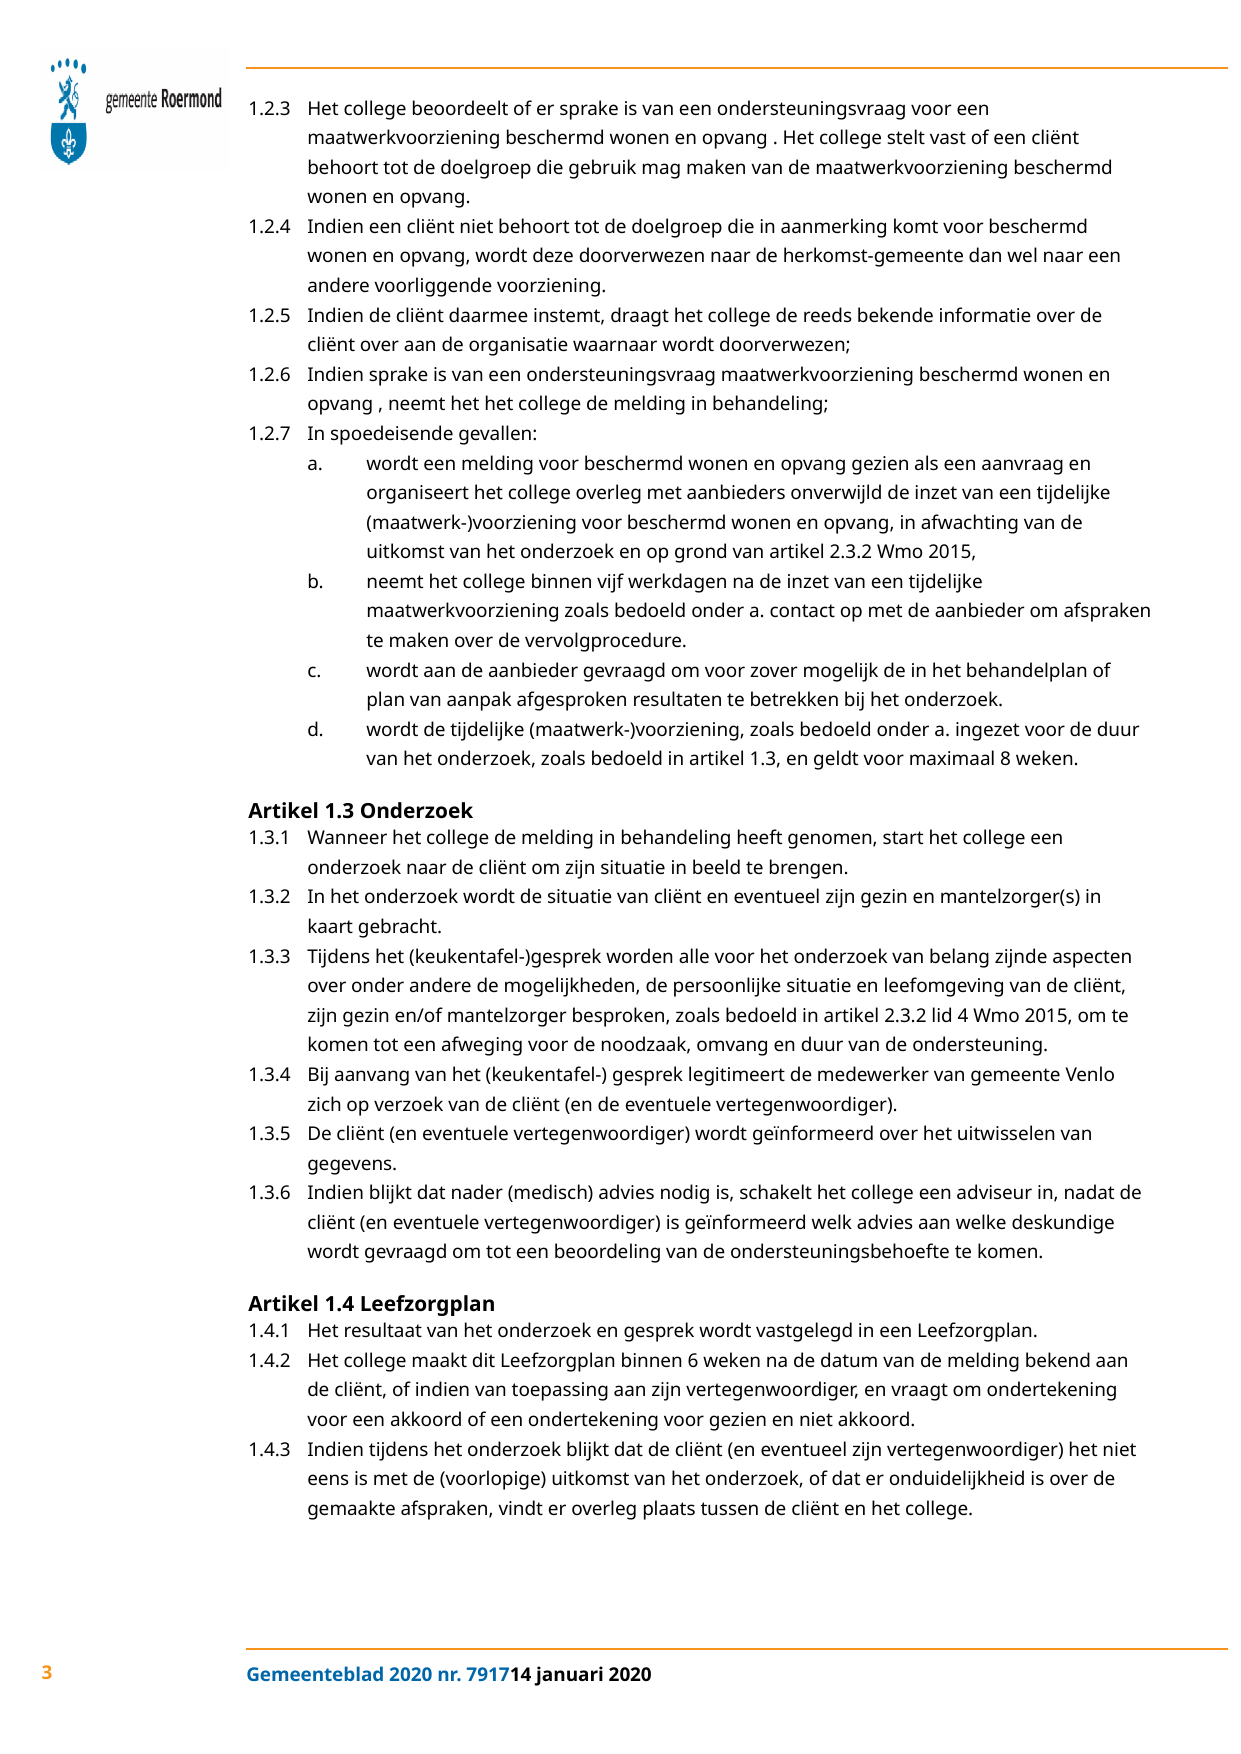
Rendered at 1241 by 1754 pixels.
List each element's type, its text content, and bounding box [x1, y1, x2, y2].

list Bij aanvang van het (keukentafel-) gesprek legitimeert de medewerker van gemeente Venlo zich op verzoek van de cliënt (en de eventuele vertegenwoordiger). [248, 1061, 1152, 1116]
list Wanneer het college de melding in behandeling heeft genomen, start het college een onderzoek naar de cliënt om zijn situatie in beeld te brengen. [248, 824, 1152, 880]
list De cliënt (en eventuele vertegenwoordiger) wordt geïnformeerd over het uitwisselen van gegevens. [248, 1120, 1152, 1176]
list Indien tijdens het onderzoek blijkt dat de cliënt (en eventueel zijn vertegenwoordiger) het niet eens is met de (voorlopige) uitkomst van het onderzoek, of dat er onduidelijkheid is over de gemaakte afspraken, vindt er overleg plaats tussen de cliënt en het college. [248, 1436, 1152, 1521]
list Indien de cliënt daarmee instemt, draagt het college de reeds bekende informatie over de cliënt over aan de organisatie waarnaar wordt doorverwezen; [248, 302, 1152, 357]
text Artikel 1.4 Leefzorgplan [248, 1289, 1152, 1317]
list wordt de tijdelijke (maatwerk-)voorziening, zoals bedoeld onder a. ingezet voor de duur van het onderzoek, zoals bedoeld in artikel 1.3, en geldt voor maximaal 8 weken. [307, 716, 1152, 771]
list Indien een cliënt niet behoort tot de doelgroep die in aanmerking komt voor beschermd wonen en opvang, wordt deze doorverwezen naar de herkomst-gemeente dan wel naar een andere voorliggende voorziening. [248, 213, 1152, 298]
list Tijdens het (keukentafel-)gesprek worden alle voor het onderzoek van belang zijnde aspecten over onder andere de mogelijkheden, de persoonlijke situatie en leefomgeving van de cliënt, zijn gezin en/of mantelzorger besproken, zoals bedoeld in artikel 2.3.2 lid 4 Wmo 2015, om te komen tot een afweging voor de noodzaak, omvang en duur van de ondersteuning. [248, 943, 1152, 1057]
list Indien blijkt dat nader (medisch) advies nodig is, schakelt het college een adviseur in, nadat de cliënt (en eventuele vertegenwoordiger) is geïnformeerd welk advies aan welke deskundige wordt gevraagd om tot een beoordeling van de ondersteuningsbehoefte te komen. [248, 1179, 1152, 1264]
list Indien sprake is van een ondersteuningsvraag maatwerkvoorziening beschermd wonen en opvang , neemt het het college de melding in behandeling; [248, 361, 1152, 416]
list Het resultaat van het onderzoek en gesprek wordt vastgelegd in een Leefzorgplan. [248, 1317, 1152, 1343]
text Artikel 1.3 Onderzoek [248, 796, 1152, 824]
list Het college maakt dit Leefzorgplan binnen 6 weken na de datum van de melding bekend aan de cliënt, of indien van toepassing aan zijn vertegenwoordiger, en vraagt om ondertekening voor een akkoord of een ondertekening voor gezien en niet akkoord. [248, 1347, 1152, 1432]
list neemt het college binnen vijf werkdagen na de inzet van een tijdelijke maatwerkvoorziening zoals bedoeld onder a. contact op met de aanbieder om afspraken te maken over de vervolgprocedure. [307, 568, 1152, 653]
list wordt aan de aanbieder gevraagd om voor zover mogelijk de in het behandelplan of plan van aanpak afgesproken resultaten te betrekken bij het onderzoek. [307, 657, 1152, 712]
list In spoedeisende gevallen: [248, 420, 1152, 446]
list In het onderzoek wordt de situatie van cliënt en eventueel zijn gezin en mantelzorger(s) in kaart gebracht. [248, 884, 1152, 939]
list Het college beoordeelt of er sprake is van een ondersteuningsvraag voor een maatwerkvoorziening beschermd wonen en opvang . Het college stelt vast of een cliënt behoort tot de doelgroep die gebruik mag maken van de maatwerkvoorziening beschermd wonen en opvang. [248, 95, 1152, 209]
picture [41, 47, 231, 172]
list wordt een melding voor beschermd wonen en opvang gezien als een aanvraag en organiseert het college overleg met aanbieders onverwijld de inzet van een tijdelijke (maatwerk-)voorziening voor beschermd wonen en opvang, in afwachting van de uitkomst van het onderzoek en op grond van artikel 2.3.2 Wmo 2015, [307, 450, 1152, 564]
